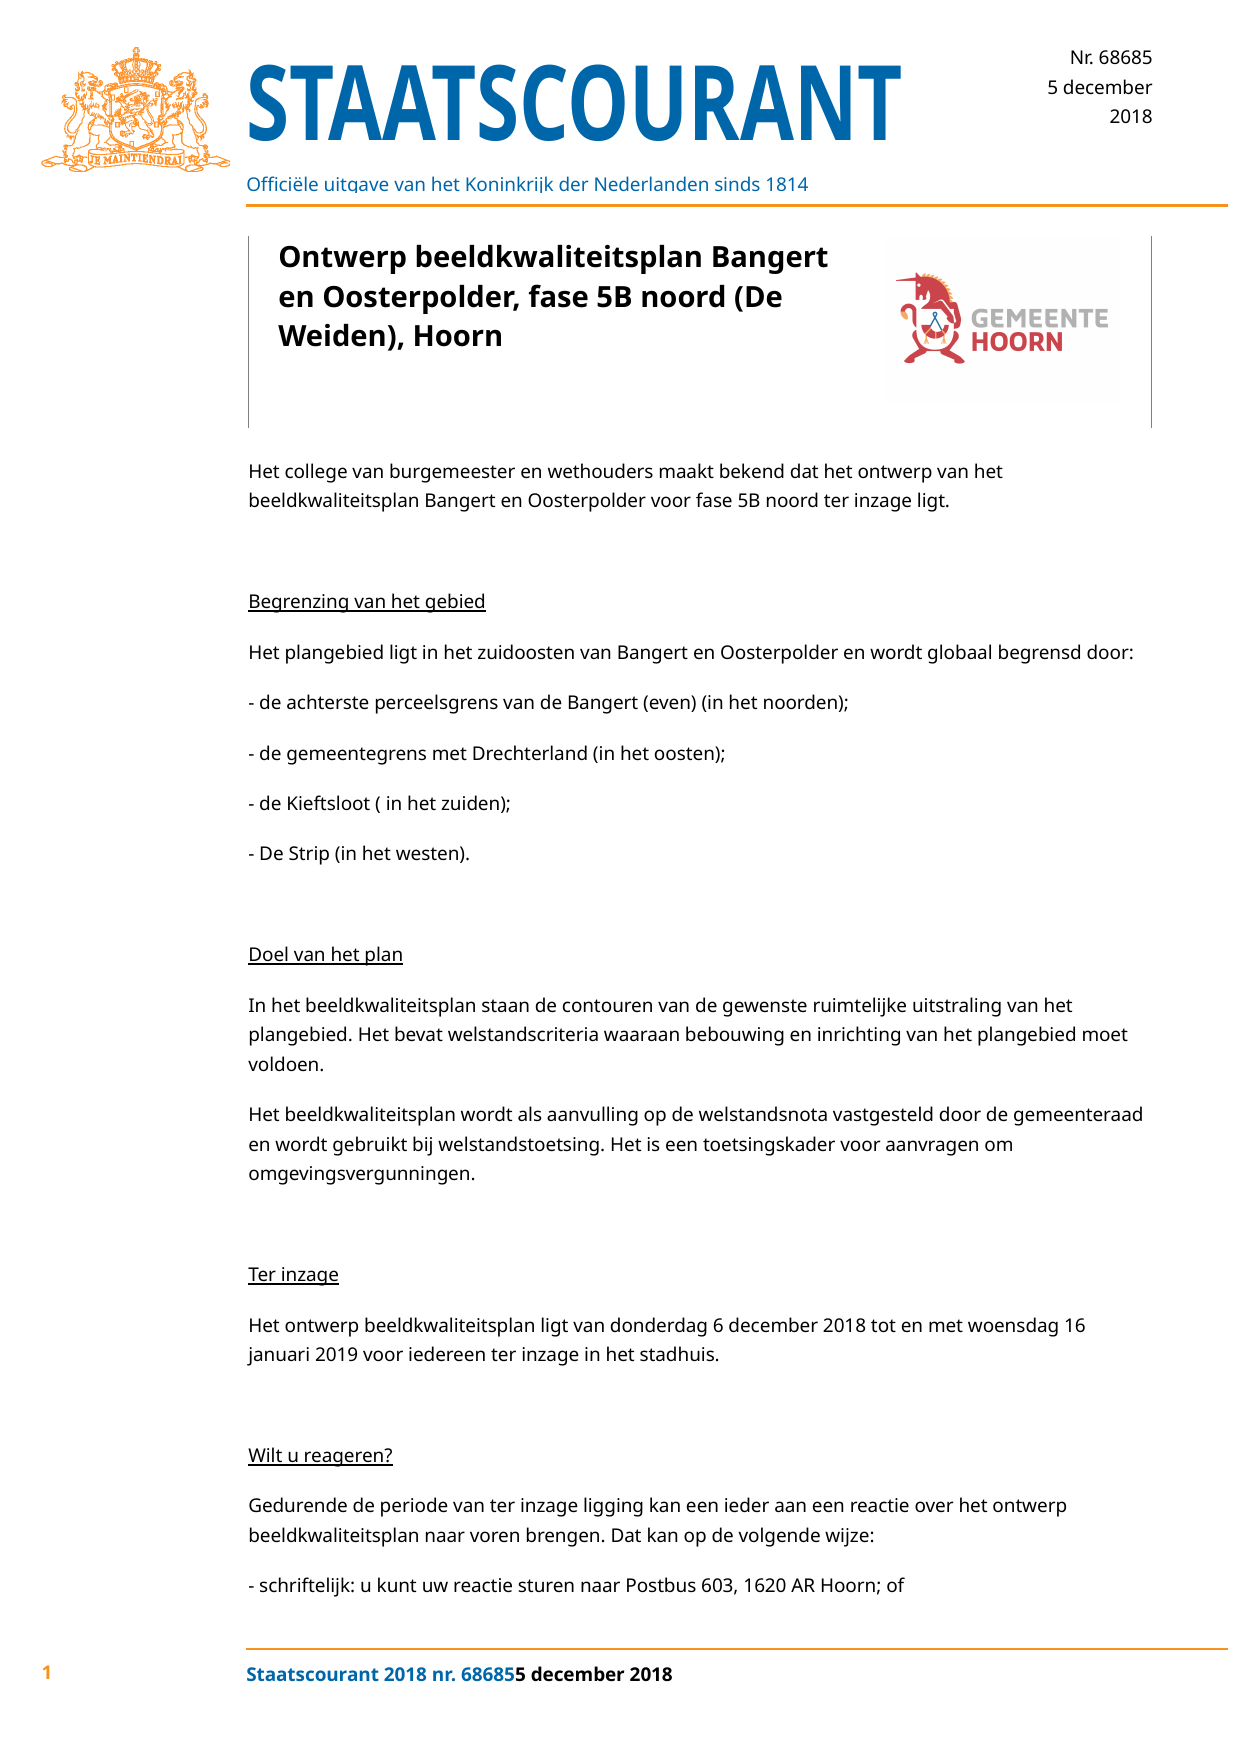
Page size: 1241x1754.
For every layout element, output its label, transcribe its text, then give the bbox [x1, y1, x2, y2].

text In het beeldkwaliteitsplan staan de contouren van de gewenste ruimtelijke uitstraling van het plangebied. Het bevat welstandscriteria waaraan bebouwing en inrichting van het plangebied moet voldoen. [248, 992, 1152, 1077]
text - de Kieftsloot ( in het zuiden); [248, 790, 1152, 816]
text - de achterste perceelsgrens van de Bangert (even) (in het noorden); [248, 689, 1152, 715]
text Het ontwerp beeldkwaliteitsplan ligt van donderdag 6 december 2018 tot en met woensdag 16 januari 2019 voor iedereen ter inzage in het stadhuis. [248, 1312, 1152, 1367]
picture [882, 236, 1119, 403]
text Het beeldkwaliteitsplan wordt als aanvulling op de welstandsnota vastgesteld door de gemeenteraad en wordt gebruikt bij welstandstoetsing. Het is een toetsingskader voor aanvragen om omgevingsvergunningen. [248, 1101, 1152, 1186]
text Begrenzing van het gebied [248, 588, 1152, 614]
text Het college van burgemeester en wethouders maakt bekend dat het ontwerp van het beeldkwaliteitsplan Bangert en Oosterpolder voor fase 5B noord ter inzage ligt. [248, 458, 1152, 513]
text - schriftelijk: u kunt uw reactie sturen naar Postbus 603, 1620 AR Hoorn; of [248, 1573, 1152, 1598]
table_header [850, 236, 1151, 428]
text Het plangebied ligt in het zuidoosten van Bangert en Oosterpolder en wordt globaal begrensd door: [248, 639, 1152, 664]
text Ter inzage [248, 1261, 1152, 1287]
text Doel van het plan [248, 941, 1152, 967]
picture [41, 47, 231, 172]
table_header Ontwerp beeldkwaliteitsplan Bangert en Oosterpolder, fase 5B noord (De Weiden), Hoorn [249, 236, 850, 428]
text Gedurende de periode van ter inzage ligging kan een ieder aan een reactie over het ontwerp beeldkwaliteitsplan naar voren brengen. Dat kan op de volgende wijze: [248, 1493, 1152, 1548]
text - de gemeentegrens met Drechterland (in het oosten); [248, 740, 1152, 765]
text - De Strip (in het westen). [248, 841, 1152, 866]
text Wilt u reageren? [248, 1442, 1152, 1468]
